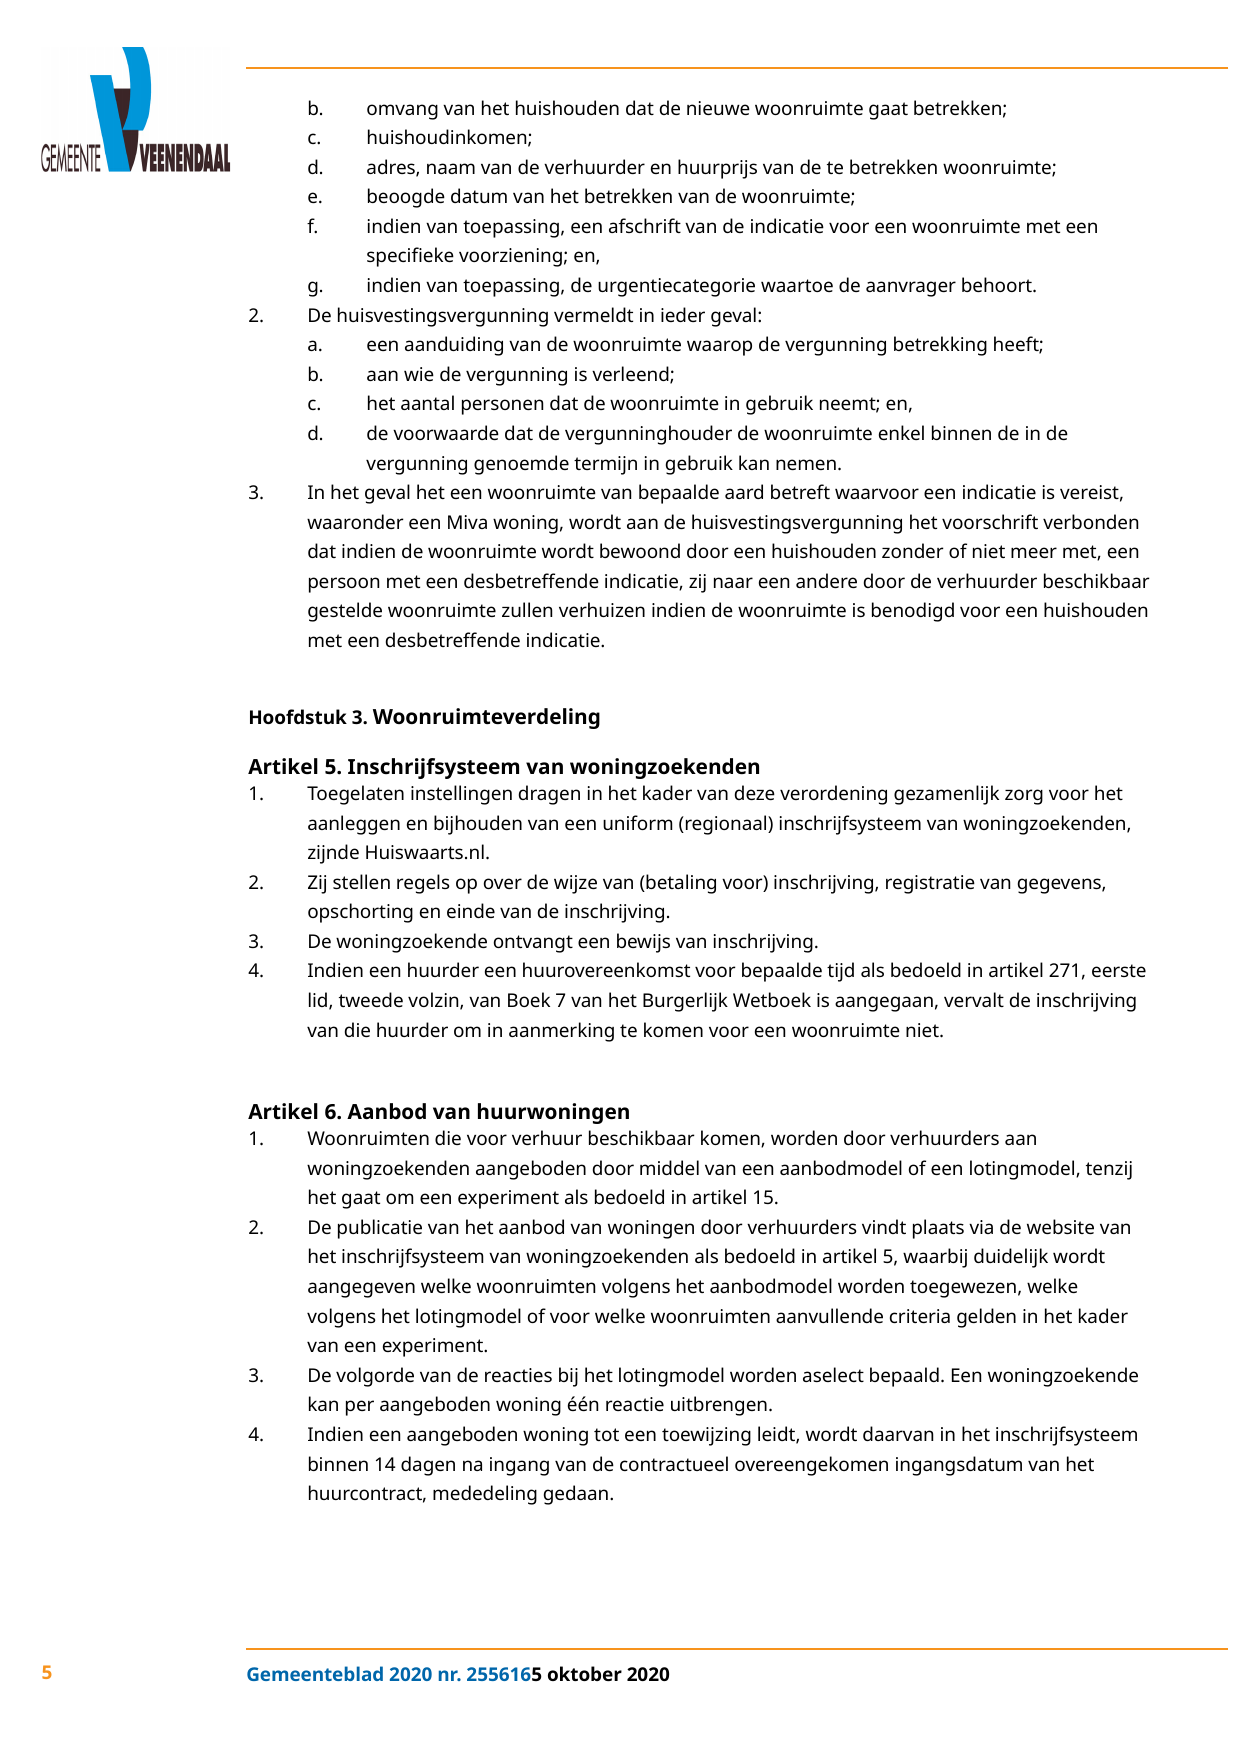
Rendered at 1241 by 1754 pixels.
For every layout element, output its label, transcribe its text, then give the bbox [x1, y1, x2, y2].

text Artikel 6. Aanbod van huurwoningen [248, 1097, 1152, 1125]
list beoogde datum van het betrekken van de woonruimte; [307, 183, 1152, 209]
list een aanduiding van de woonruimte waarop de vergunning betrekking heeft; [307, 331, 1152, 357]
list De woningzoekende ontvangt een bewijs van inschrijving. [248, 928, 1152, 954]
picture [41, 47, 130, 172]
text Hoofdstuk 3. Woonruimteverdeling [248, 702, 1152, 731]
list omvang van het huishouden dat de nieuwe woonruimte gaat betrekken; [307, 95, 1152, 121]
list Woonruimten die voor verhuur beschikbaar komen, worden door verhuurders aan woningzoekenden aangeboden door middel van een aanbodmodel of een lotingmodel, tenzij het gaat om een experiment als bedoeld in artikel 15. [248, 1125, 1152, 1210]
list indien van toepassing, een afschrift van de indicatie voor een woonruimte met een specifieke voorziening; en, [307, 213, 1152, 268]
list het aantal personen dat de woonruimte in gebruik neemt; en, [307, 391, 1152, 416]
list adres, naam van de verhuurder en huurprijs van de te betrekken woonruimte; [307, 154, 1152, 180]
list Toegelaten instellingen dragen in het kader van deze verordening gezamenlijk zorg voor het aanleggen en bijhouden van een uniform (regionaal) inschrijfsysteem van woningzoekenden, zijnde Huiswaarts.nl. [248, 780, 1152, 865]
list indien van toepassing, de urgentiecategorie waartoe de aanvrager behoort. [307, 272, 1152, 298]
list huishoudinkomen; [307, 124, 1152, 150]
list Indien een aangeboden woning tot een toewijzing leidt, wordt daarvan in het inschrijfsysteem binnen 14 dagen na ingang van de contractueel overeengekomen ingangsdatum van het huurcontract, mededeling gedaan. [248, 1421, 1152, 1506]
list aan wie de vergunning is verleend; [307, 361, 1152, 387]
list Indien een huurder een huurovereenkomst voor bepaalde tijd als bedoeld in artikel 271, eerste lid, tweede volzin, van Boek 7 van het Burgerlijk Wetboek is aangegaan, vervalt de inschrijving van die huurder om in aanmerking te komen voor een woonruimte niet. [248, 958, 1152, 1043]
list In het geval het een woonruimte van bepaalde aard betreft waarvoor een indicatie is vereist, waaronder een Miva woning, wordt aan de huisvestingsvergunning het voorschrift verbonden dat indien de woonruimte wordt bewoond door een huishouden zonder of niet meer met, een persoon met een desbetreffende indicatie, zij naar een andere door de verhuurder beschikbaar gestelde woonruimte zullen verhuizen indien de woonruimte is benodigd voor een huishouden met een desbetreffende indicatie. [248, 479, 1152, 653]
list de voorwaarde dat de vergunninghouder de woonruimte enkel binnen de in de vergunning genoemde termijn in gebruik kan nemen. [307, 420, 1152, 476]
list De publicatie van het aanbod van woningen door verhuurders vindt plaats via de website van het inschrijfsysteem van woningzoekenden als bedoeld in artikel 5, waarbij duidelijk wordt aangegeven welke woonruimten volgens het aanbodmodel worden toegewezen, welke volgens het lotingmodel of voor welke woonruimten aanvullende criteria gelden in het kader van een experiment. [248, 1214, 1152, 1358]
list De huisvestingsvergunning vermeldt in ieder geval: [248, 302, 1152, 328]
list Zij stellen regels op over de wijze van (betaling voor) inschrijving, registratie van gegevens, opschorting en einde van de inschrijving. [248, 869, 1152, 924]
text Artikel 5. Inschrijfsysteem van woningzoekenden [248, 752, 1152, 780]
list De volgorde van de reacties bij het lotingmodel worden aselect bepaald. Een woningzoekende kan per aangeboden woning één reactie uitbrengen. [248, 1362, 1152, 1417]
picture [123, 47, 231, 172]
